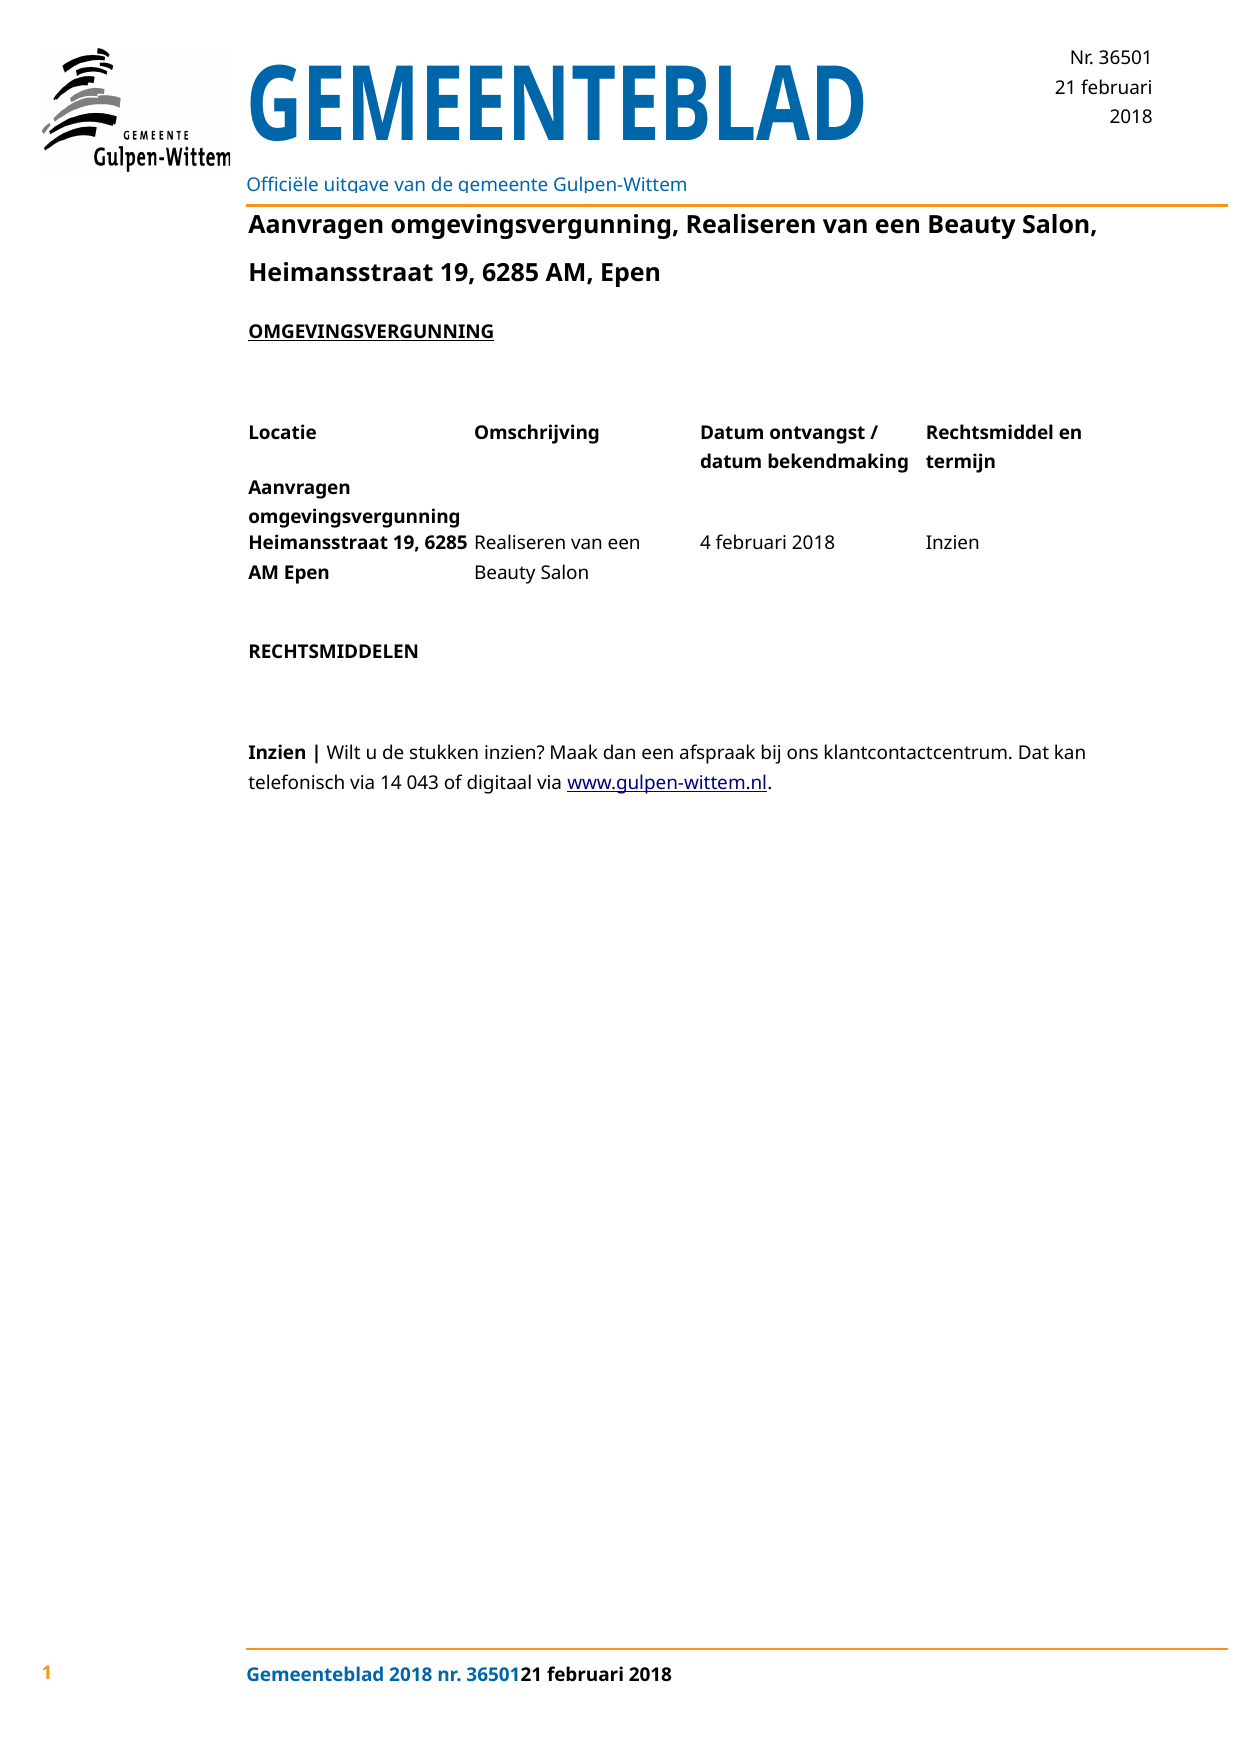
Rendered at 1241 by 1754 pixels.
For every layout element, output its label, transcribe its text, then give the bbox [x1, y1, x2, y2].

text RECHTSMIDDELEN [248, 638, 1152, 664]
text OMGEVINGSVERGUNNING [248, 318, 1152, 344]
text Aanvragen omgevingsvergunning, Realiseren van een Beauty Salon, Heimansstraat 19, 6285 AM, Epen [248, 207, 1152, 288]
text Inzien | Wilt u de stukken inzien? Maak dan een afspraak bij ons klantcontactcentrum. Dat kan telefonisch via 14 043 of digitaal via www.gulpen-wittem.nl. [248, 739, 1152, 794]
table_header Rechtsmiddel en termijn [926, 419, 1152, 474]
table_cell Aanvragen omgevingsvergunning [248, 474, 474, 529]
table_header Datum ontvangst / datum bekendmaking [700, 419, 926, 474]
table_cell [700, 474, 926, 529]
table_cell [474, 474, 700, 529]
table_header Omschrijving [474, 419, 700, 474]
table_cell Heimansstraat 19, 6285 AM Epen [248, 530, 474, 585]
table_header Locatie [248, 419, 474, 474]
picture [41, 47, 231, 172]
table_cell 4 februari 2018 [700, 530, 926, 585]
table_cell [926, 474, 1152, 529]
table_cell Realiseren van een Beauty Salon [474, 530, 700, 585]
table_cell Inzien [926, 530, 1152, 585]
